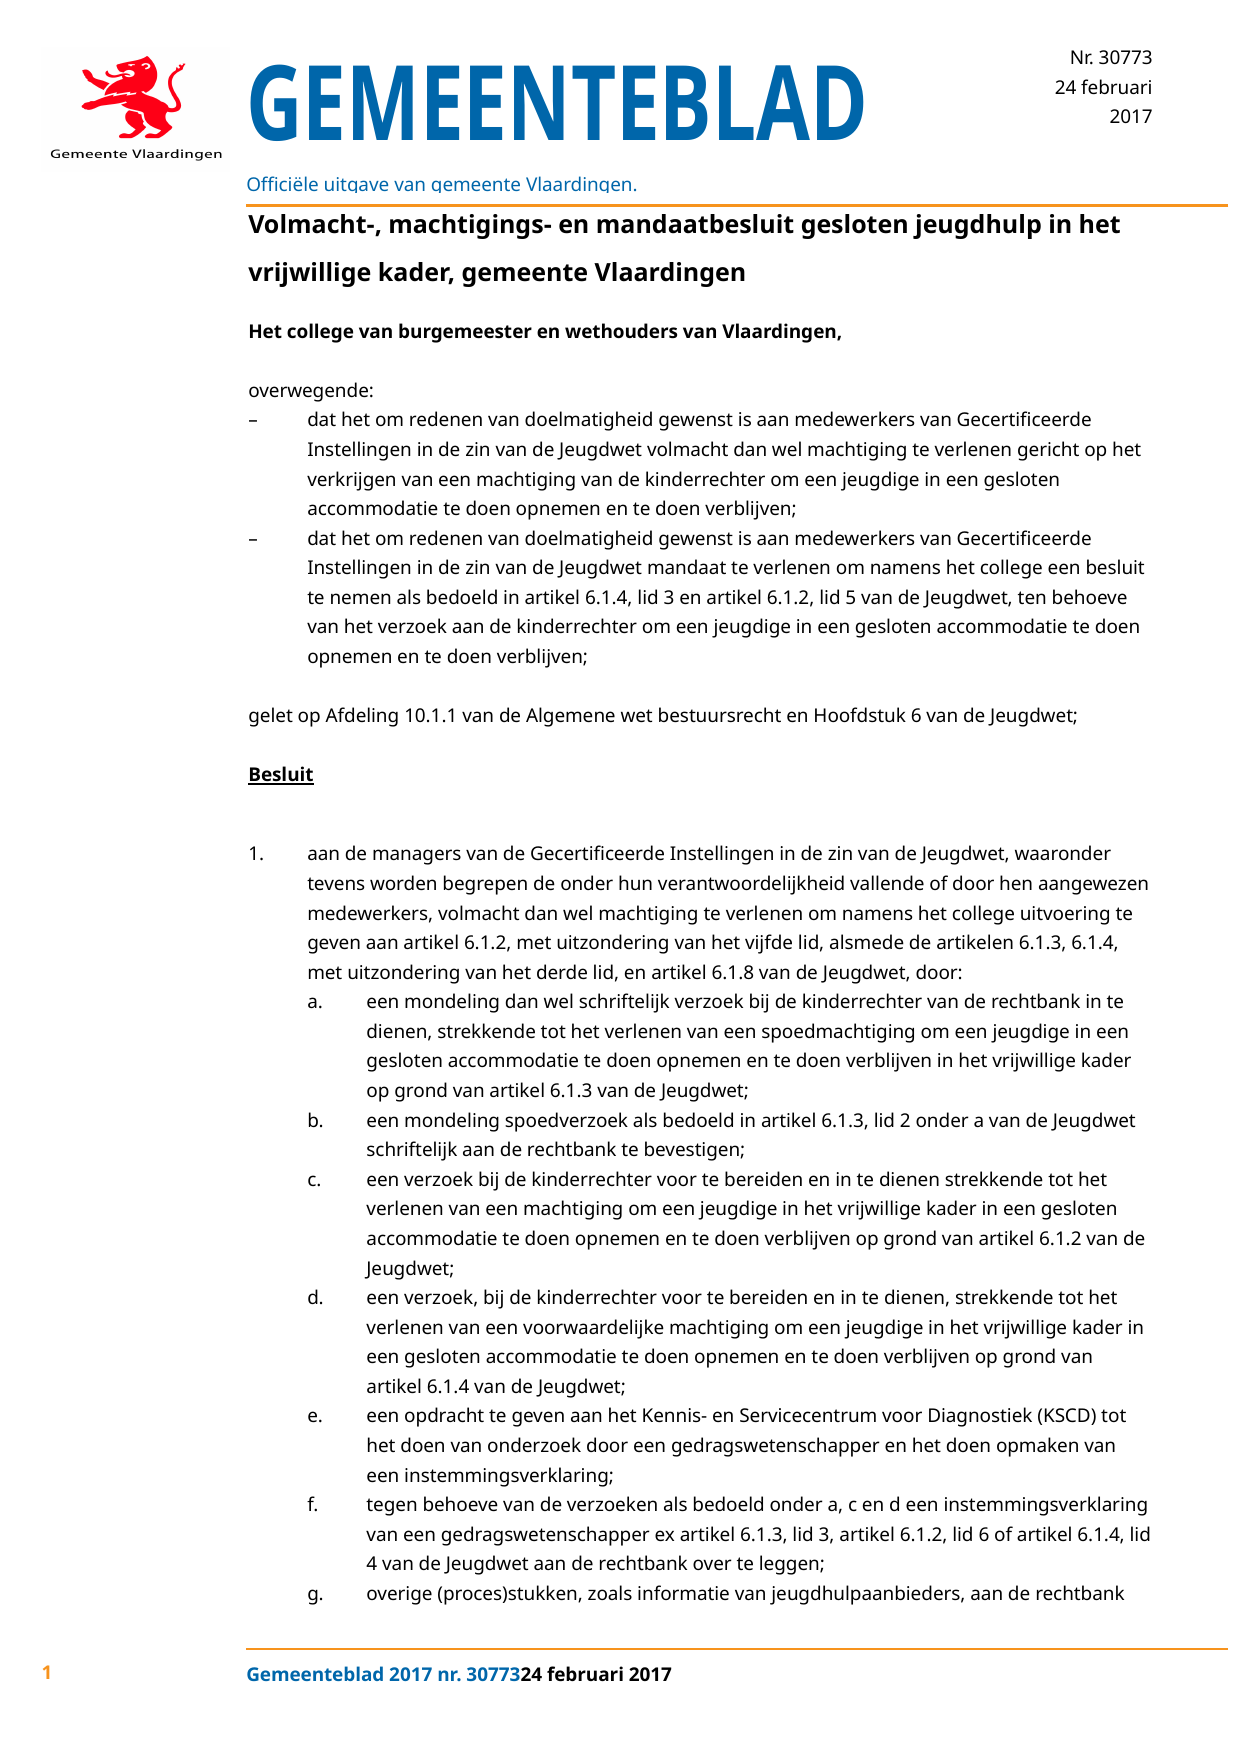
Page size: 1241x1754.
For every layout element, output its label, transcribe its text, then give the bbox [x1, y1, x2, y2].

text Besluit [248, 762, 1152, 787]
text Het college van burgemeester en wethouders van Vlaardingen, [248, 318, 1152, 344]
list een verzoek, bij de kinderrechter voor te bereiden en in te dienen, strekkende tot het verlenen van een voorwaardelijke machtiging om een jeugdige in het vrijwillige kader in een gesloten accommodatie te doen opnemen en te doen verblijven op grond van artikel 6.1.4 van de Jeugdwet; [307, 1284, 1152, 1399]
text overwegende: [248, 377, 1152, 403]
text Volmacht-, machtigings- en mandaatbesluit gesloten jeugdhulp in het vrijwillige kader, gemeente Vlaardingen [248, 207, 1152, 288]
list een mondeling spoedverzoek als bedoeld in artikel 6.1.3, lid 2 onder a van de Jeugdwet schriftelijk aan de rechtbank te bevestigen; [307, 1107, 1152, 1162]
text gelet op Afdeling 10.1.1 van de Algemene wet bestuursrecht en Hoofdstuk 6 van de Jeugdwet; [248, 702, 1152, 728]
list tegen behoeve van de verzoeken als bedoeld onder a, c en d een instemmingsverklaring van een gedragswetenschapper ex artikel 6.1.3, lid 3, artikel 6.1.2, lid 6 of artikel 6.1.4, lid 4 van de Jeugdwet aan de rechtbank over te leggen; [307, 1491, 1152, 1576]
picture [41, 47, 231, 172]
list overige (proces)stukken, zoals informatie van jeugdhulpaanbieders, aan de rechtbank [307, 1580, 1152, 1606]
list een opdracht te geven aan het Kennis- en Servicecentrum voor Diagnostiek (KSCD) tot het doen van onderzoek door een gedragswetenschapper en het doen opmaken van een instemmingsverklaring; [307, 1403, 1152, 1487]
list dat het om redenen van doelmatigheid gewenst is aan medewerkers van Gecertificeerde Instellingen in de zin van de Jeugdwet mandaat te verlenen om namens het college een besluit te nemen als bedoeld in artikel 6.1.4, lid 3 en artikel 6.1.2, lid 5 van de Jeugdwet, ten behoeve van het verzoek aan de kinderrechter om een jeugdige in een gesloten accommodatie te doen opnemen en te doen verblijven; [248, 525, 1152, 669]
list een mondeling dan wel schriftelijk verzoek bij de kinderrechter van de rechtbank in te dienen, strekkende tot het verlenen van een spoedmachtiging om een jeugdige in een gesloten accommodatie te doen opnemen en te doen verblijven in het vrijwillige kader op grond van artikel 6.1.3 van de Jeugdwet; [307, 988, 1152, 1103]
list aan de managers van de Gecertificeerde Instellingen in de zin van de Jeugdwet, waaronder tevens worden begrepen de onder hun verantwoordelijkheid vallende of door hen aangewezen medewerkers, volmacht dan wel machtiging te verlenen om namens het college uitvoering te geven aan artikel 6.1.2, met uitzondering van het vijfde lid, alsmede de artikelen 6.1.3, 6.1.4, met uitzondering van het derde lid, en artikel 6.1.8 van de Jeugdwet, door: [248, 841, 1152, 984]
list een verzoek bij de kinderrechter voor te bereiden en in te dienen strekkende tot het verlenen van een machtiging om een jeugdige in het vrijwillige kader in een gesloten accommodatie te doen opnemen en te doen verblijven op grond van artikel 6.1.2 van de Jeugdwet; [307, 1166, 1152, 1280]
list dat het om redenen van doelmatigheid gewenst is aan medewerkers van Gecertificeerde Instellingen in de zin van de Jeugdwet volmacht dan wel machtiging te verlenen gericht op het verkrijgen van een machtiging van de kinderrechter om een jeugdige in een gesloten accommodatie te doen opnemen en te doen verblijven; [248, 407, 1152, 521]
